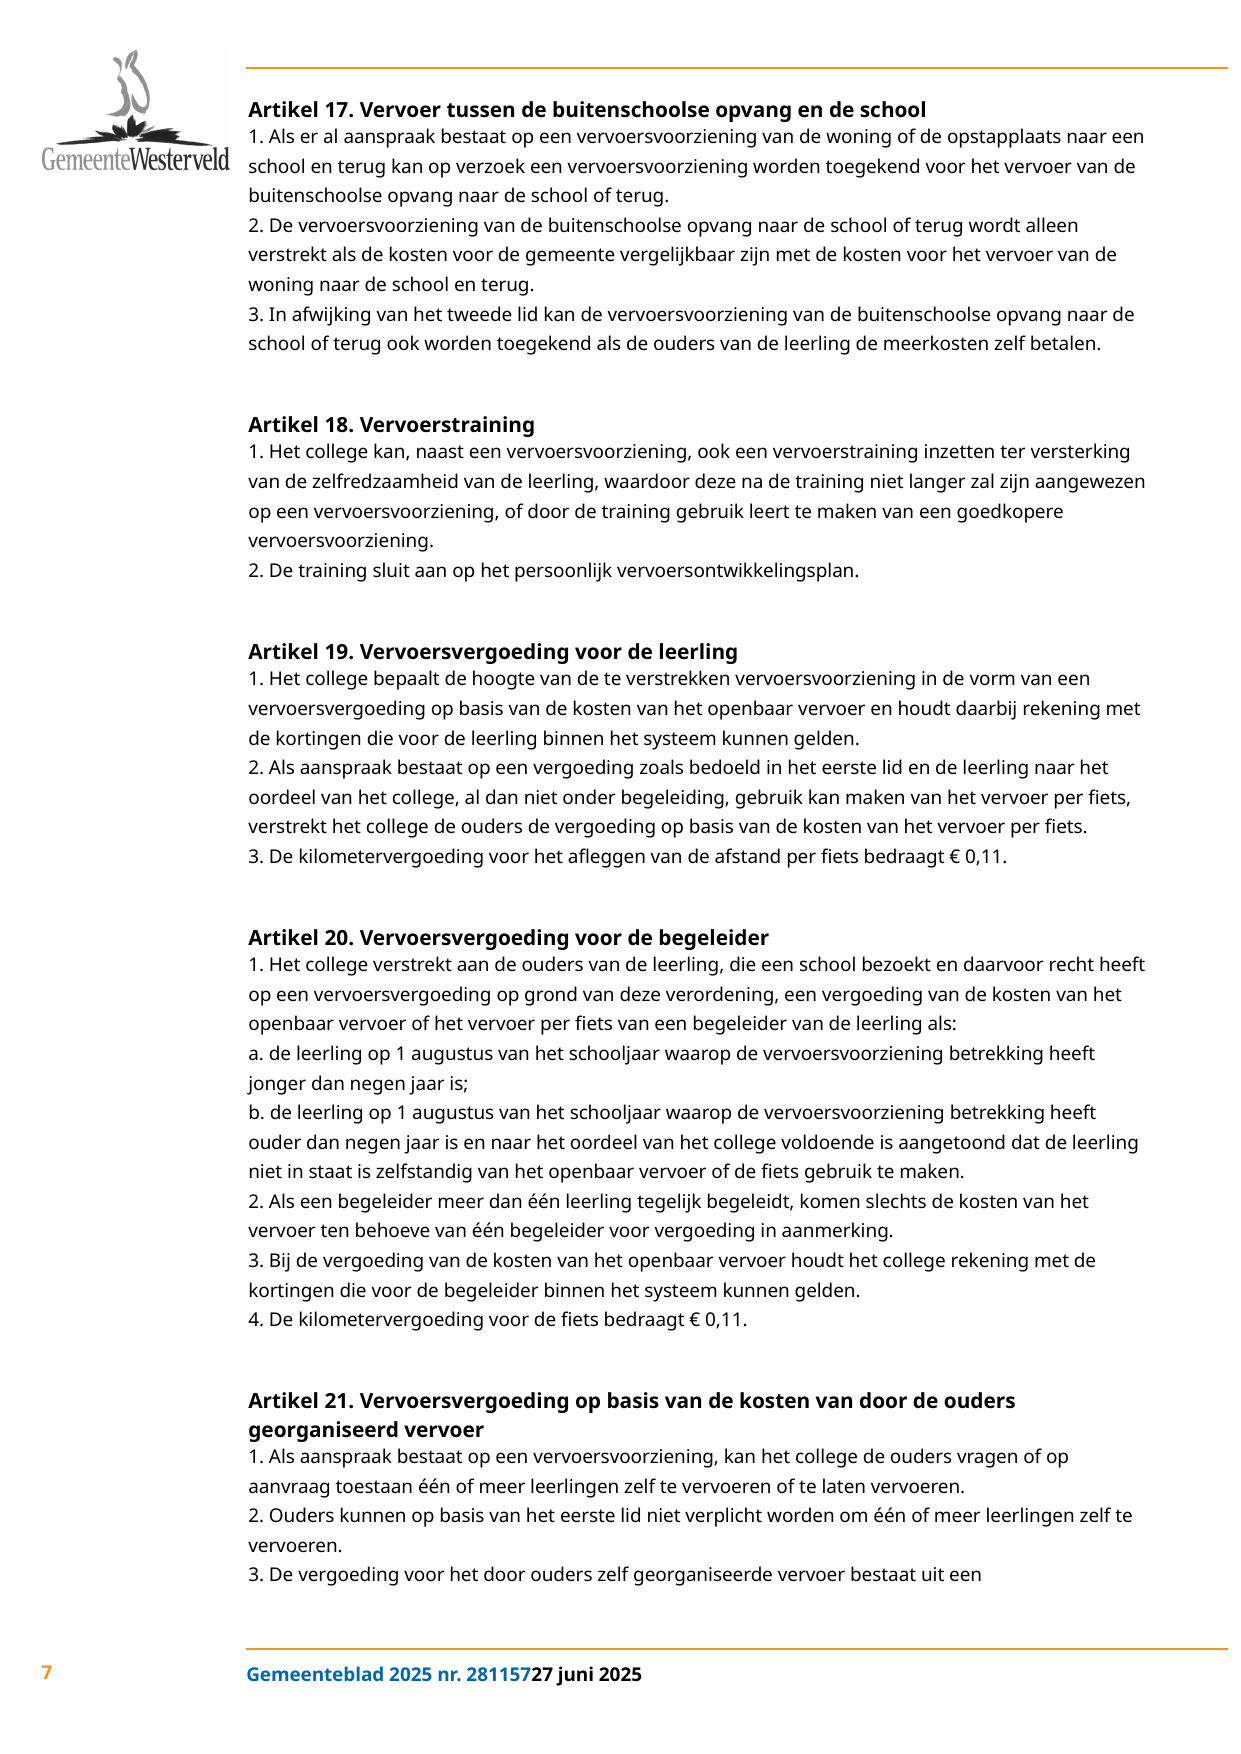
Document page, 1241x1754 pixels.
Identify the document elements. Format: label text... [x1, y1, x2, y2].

text 3. De vergoeding voor het door ouders zelf georganiseerde vervoer bestaat uit een [248, 1562, 1152, 1587]
text 4. De kilometervergoeding voor de fiets bedraagt € 0,11. [248, 1306, 1152, 1332]
text Artikel 21. Vervoersvergoeding op basis van de kosten van door de ouders georganiseerd vervoer [248, 1386, 1152, 1443]
text 3. Bij de vergoeding van de kosten van het openbaar vervoer houdt het college rekening met de kortingen die voor de begeleider binnen het systeem kunnen gelden. [248, 1247, 1152, 1303]
text Artikel 20. Vervoersvergoeding voor de begeleider [248, 923, 1152, 951]
text 2. Als een begeleider meer dan één leerling tegelijk begeleidt, komen slechts de kosten van het vervoer ten behoeve van één begeleider voor vergoeding in aanmerking. [248, 1188, 1152, 1243]
text Artikel 18. Vervoerstraining [248, 410, 1152, 439]
text 3. In afwijking van het tweede lid kan de vervoersvoorziening van de buitenschoolse opvang naar de school of terug ook worden toegekend als de ouders van de leerling de meerkosten zelf betalen. [248, 301, 1152, 356]
text 2. Als aanspraak bestaat op een vergoeding zoals bedoeld in het eerste lid en de leerling naar het oordeel van het college, al dan niet onder begeleiding, gebruik kan maken van het vervoer per fiets, verstrekt het college de ouders de vergoeding op basis van de kosten van het vervoer per fiets. [248, 754, 1152, 839]
text 2. Ouders kunnen op basis van het eerste lid niet verplicht worden om één of meer leerlingen zelf te vervoeren. [248, 1502, 1152, 1558]
text 2. De vervoersvoorziening van de buitenschoolse opvang naar de school of terug wordt alleen verstrekt als de kosten voor de gemeente vergelijkbaar zijn met de kosten voor het vervoer van de woning naar de school en terug. [248, 212, 1152, 297]
text Artikel 17. Vervoer tussen de buitenschoolse opvang en de school [248, 95, 1152, 123]
text 1. Het college kan, naast een vervoersvoorziening, ook een vervoerstraining inzetten ter versterking van de zelfredzaamheid van de leerling, waardoor deze na de training niet langer zal zijn aangewezen op een vervoersvoorziening, of door de training gebruik leert te maken van een goedkopere vervoersvoorziening. [248, 439, 1152, 553]
picture [41, 47, 231, 172]
text 1. Het college bepaalt de hoogte van de te verstrekken vervoersvoorziening in de vorm van een vervoersvergoeding op basis van de kosten van het openbaar vervoer en houdt daarbij rekening met de kortingen die voor de leerling binnen het systeem kunnen gelden. [248, 666, 1152, 750]
text b. de leerling op 1 augustus van het schooljaar waarop de vervoersvoorziening betrekking heeft ouder dan negen jaar is en naar het oordeel van het college voldoende is aangetoond dat de leerling niet in staat is zelfstandig van het openbaar vervoer of de fiets gebruik te maken. [248, 1099, 1152, 1184]
text a. de leerling op 1 augustus van het schooljaar waarop de vervoersvoorziening betrekking heeft jonger dan negen jaar is; [248, 1040, 1152, 1096]
text 2. De training sluit aan op het persoonlijk vervoersontwikkelingsplan. [248, 557, 1152, 583]
text 1. Het college verstrekt aan de ouders van de leerling, die een school bezoekt en daarvoor recht heeft op een vervoersvergoeding op grond van deze verordening, een vergoeding van de kosten van het openbaar vervoer of het vervoer per fiets van een begeleider van de leerling als: [248, 951, 1152, 1036]
text 3. De kilometervergoeding voor het afleggen van de afstand per fiets bedraagt € 0,11. [248, 843, 1152, 869]
text Artikel 19. Vervoersvergoeding voor de leerling [248, 637, 1152, 666]
text 1. Als er al aanspraak bestaat op een vervoersvoorziening van de woning of de opstapplaats naar een school en terug kan op verzoek een vervoersvoorziening worden toegekend voor het vervoer van de buitenschoolse opvang naar de school of terug. [248, 123, 1152, 208]
text 1. Als aanspraak bestaat op een vervoersvoorziening, kan het college de ouders vragen of op aanvraag toestaan één of meer leerlingen zelf te vervoeren of te laten vervoeren. [248, 1443, 1152, 1499]
